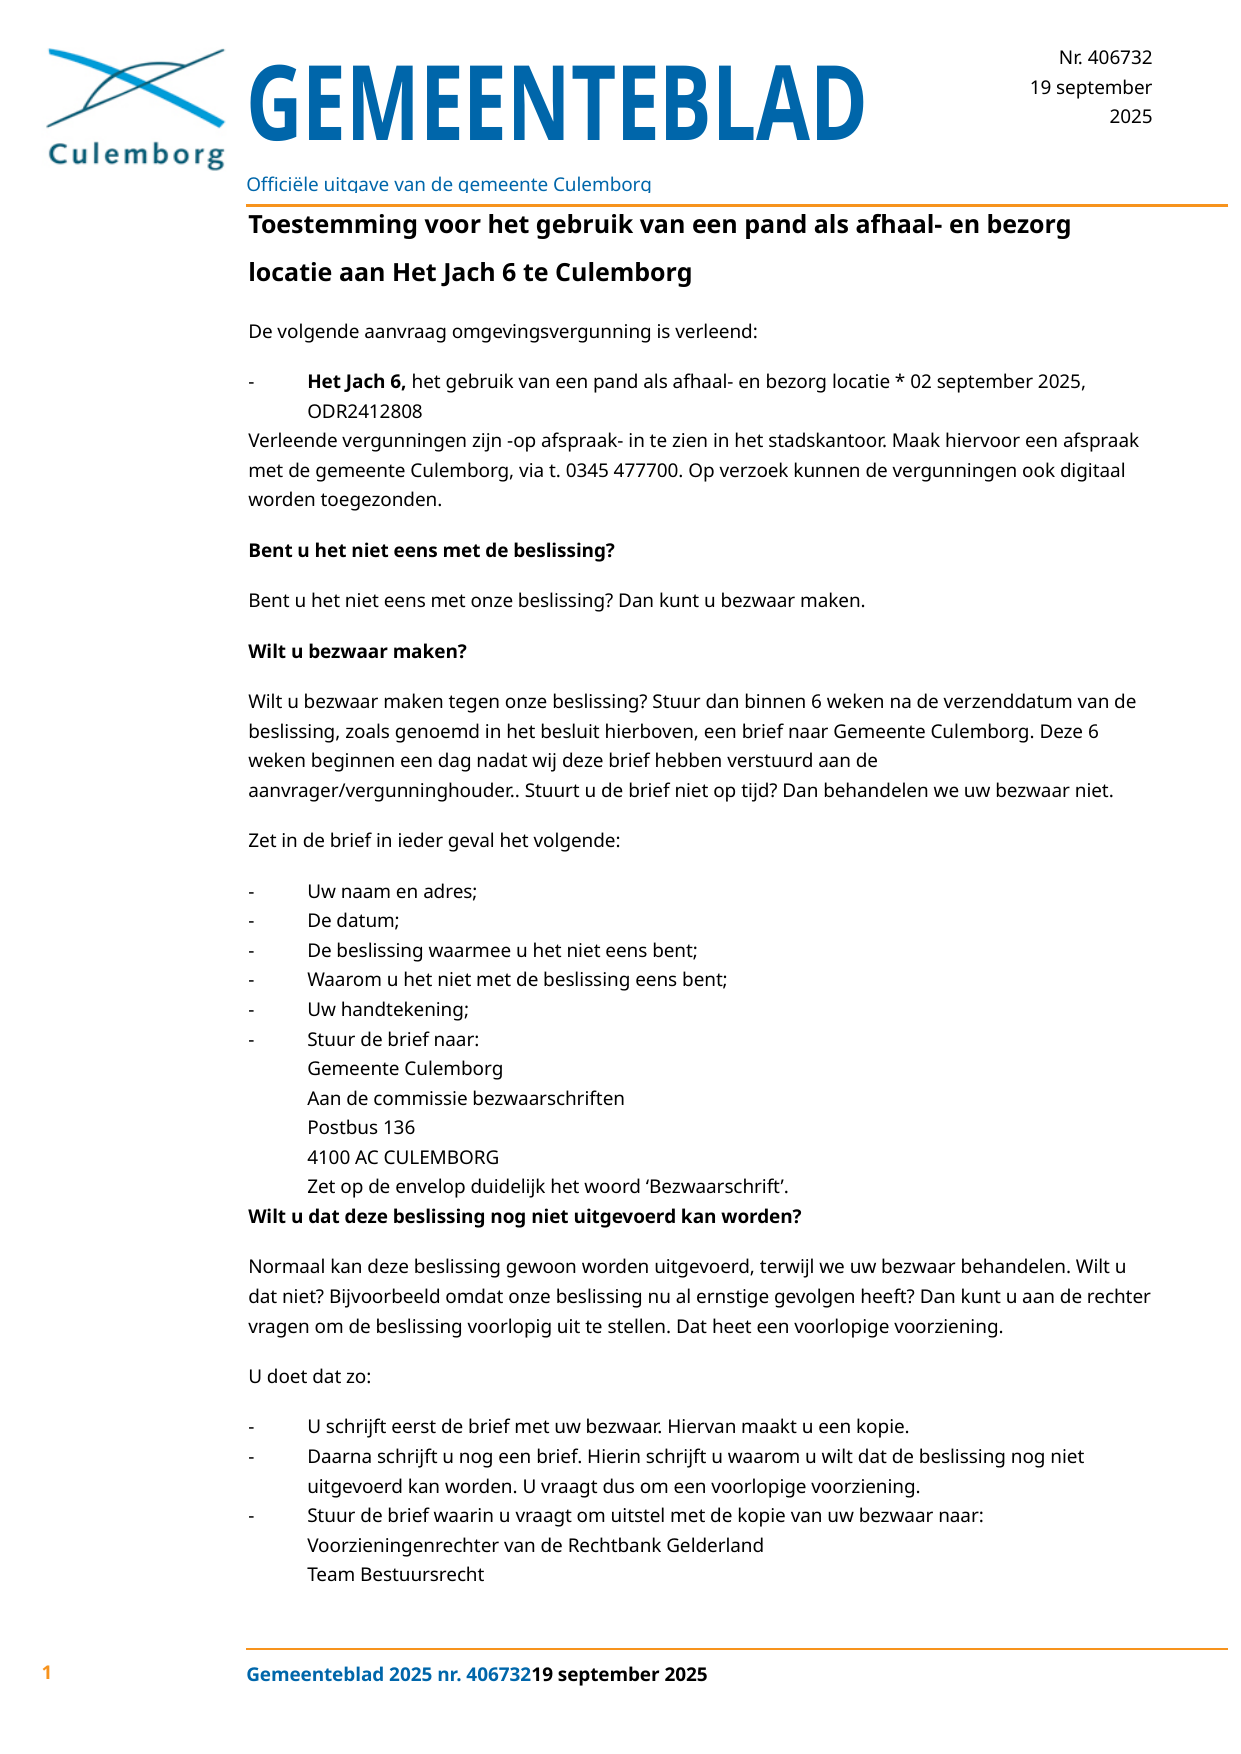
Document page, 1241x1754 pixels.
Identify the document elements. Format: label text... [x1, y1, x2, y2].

list Voorzieningenrechter van de Rechtbank Gelderland [248, 1532, 1152, 1558]
list Daarna schrijft u nog een brief. Hierin schrijft u waarom u wilt dat de beslissing nog niet uitgevoerd kan worden. U vraagt dus om een voorlopige voorziening. [248, 1443, 1152, 1499]
text Wilt u dat deze beslissing nog niet uitgevoerd kan worden? [248, 1203, 1152, 1229]
text De volgende aanvraag omgevingsvergunning is verleend: [248, 318, 1152, 344]
text Zet in de brief in ieder geval het volgende: [248, 827, 1152, 853]
text U doet dat zo: [248, 1363, 1152, 1389]
list U schrijft eerst de brief met uw bezwaar. Hiervan maakt u een kopie. [248, 1414, 1152, 1439]
text Toestemming voor het gebruik van een pand als afhaal- en bezorg locatie aan Het Jach 6 te Culemborg [248, 207, 1152, 288]
list 4100 AC CULEMBORG [248, 1144, 1152, 1170]
list Waarom u het niet met de beslissing eens bent; [248, 967, 1152, 992]
text Bent u het niet eens met onze beslissing? Dan kunt u bezwaar maken. [248, 587, 1152, 613]
text Wilt u bezwaar maken? [248, 638, 1152, 664]
list De beslissing waarmee u het niet eens bent; [248, 937, 1152, 963]
text Verleende vergunningen zijn -op afspraak- in te zien in het stadskantoor. Maak hiervoor een afspraak met de gemeente Culemborg, via t. 0345 477700. Op verzoek kunnen de vergunningen ook digitaal worden toegezonden. [248, 427, 1152, 512]
text Bent u het niet eens met de beslissing? [248, 537, 1152, 563]
list Stuur de brief naar: [248, 1026, 1152, 1052]
list Postbus 136 [248, 1114, 1152, 1140]
list Uw naam en adres; [248, 878, 1152, 904]
list De datum; [248, 907, 1152, 933]
picture [41, 47, 231, 172]
list Zet op de envelop duidelijk het woord ‘Bezwaarschrift’. [248, 1174, 1152, 1199]
list Uw handtekening; [248, 996, 1152, 1022]
list Gemeente Culemborg [248, 1055, 1152, 1081]
list Stuur de brief waarin u vraagt om uitstel met de kopie van uw bezwaar naar: [248, 1502, 1152, 1528]
text Normaal kan deze beslissing gewoon worden uitgevoerd, terwijl we uw bezwaar behandelen. Wilt u dat niet? Bijvoorbeeld omdat onze beslissing nu al ernstige gevolgen heeft? Dan kunt u aan de rechter vragen om de beslissing voorlopig uit te stellen. Dat heet een voorlopige voorziening. [248, 1254, 1152, 1339]
list Team Bestuursrecht [248, 1562, 1152, 1587]
list Aan de commissie bezwaarschriften [248, 1085, 1152, 1111]
text Wilt u bezwaar maken tegen onze beslissing? Stuur dan binnen 6 weken na de verzenddatum van de beslissing, zoals genoemd in het besluit hierboven, een brief naar Gemeente Culemborg. Deze 6 weken beginnen een dag nadat wij deze brief hebben verstuurd aan de aanvrager/vergunninghouder.. Stuurt u de brief niet op tijd? Dan behandelen we uw bezwaar niet. [248, 688, 1152, 803]
list Het Jach 6, het gebruik van een pand als afhaal- en bezorg locatie * 02 september 2025, ODR2412808 [248, 368, 1152, 424]
